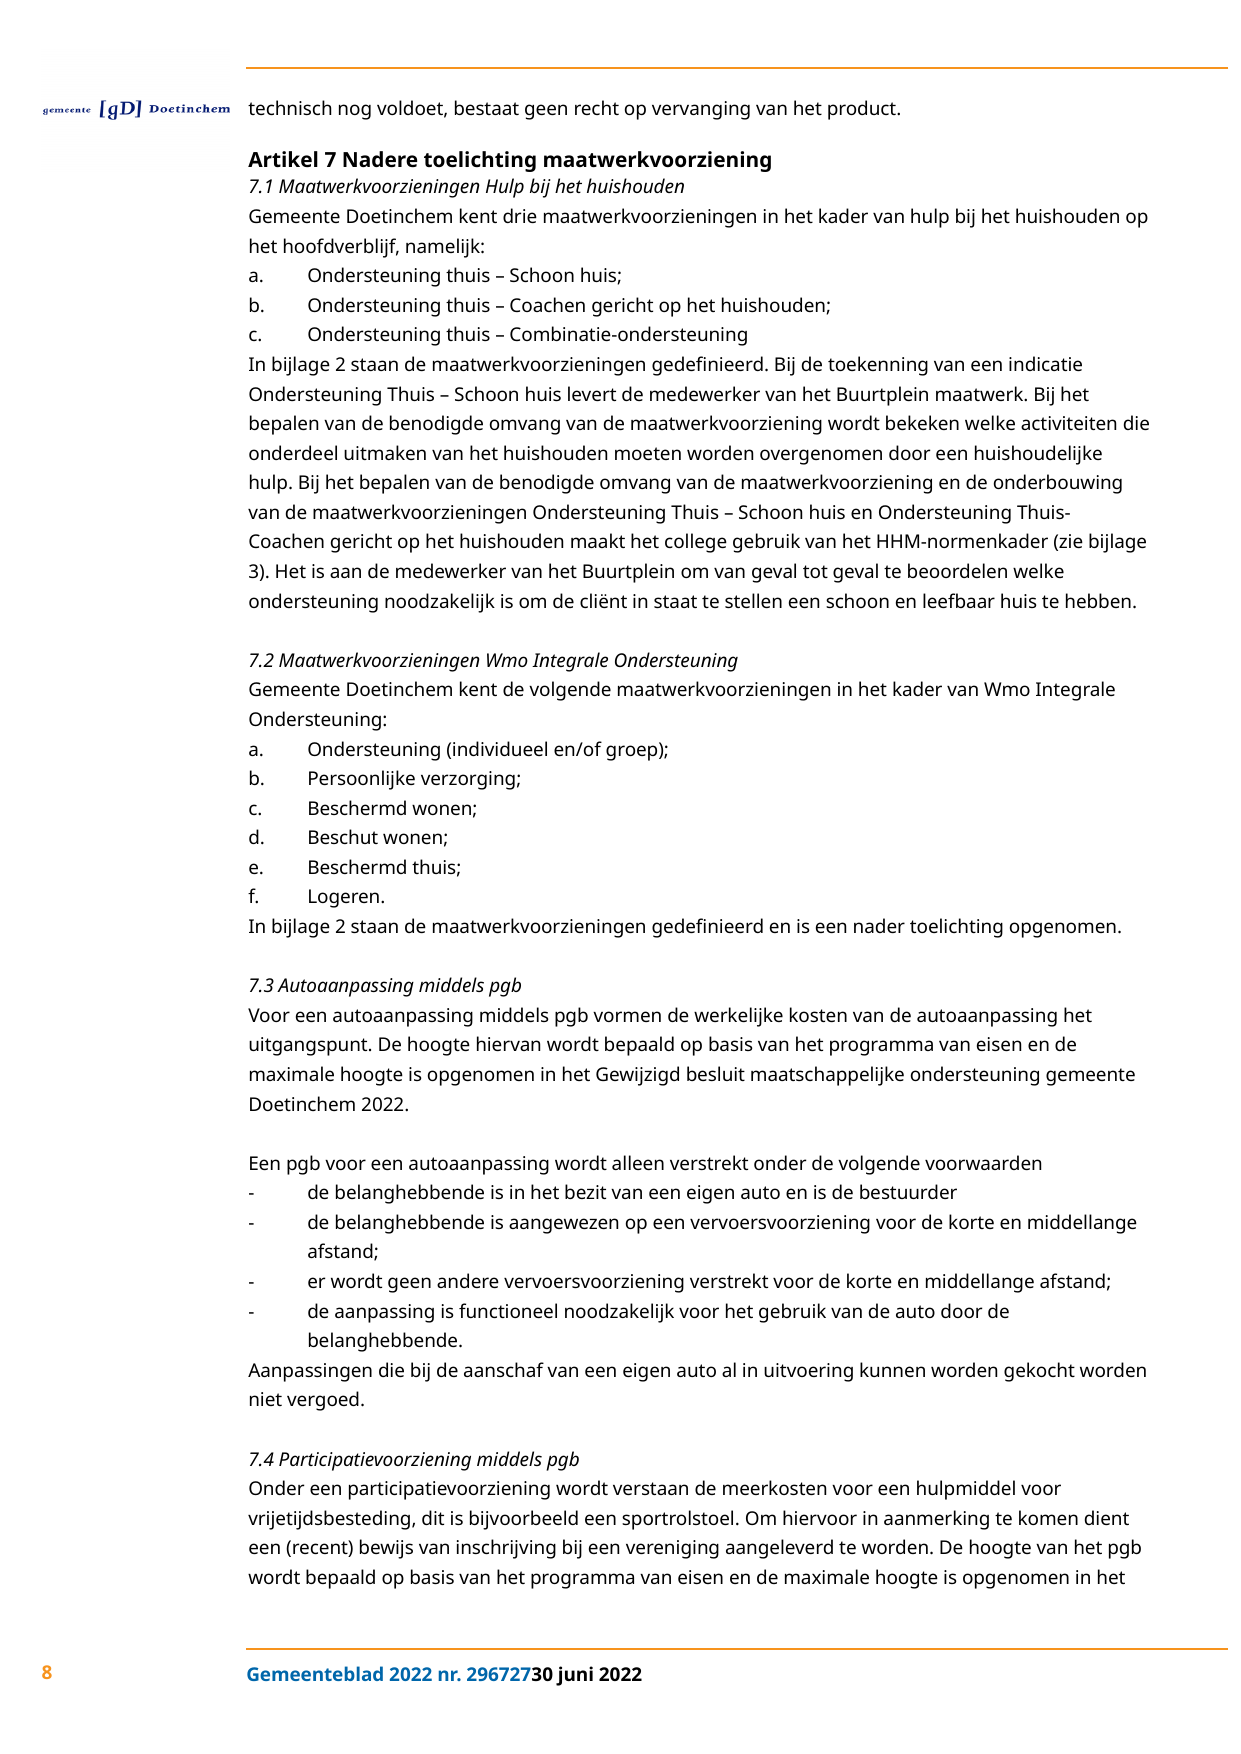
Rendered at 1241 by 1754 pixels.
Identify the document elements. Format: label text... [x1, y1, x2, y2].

text Artikel 7 Nadere toelichting maatwerkvoorziening [248, 145, 1152, 174]
list Logeren. [248, 884, 1152, 909]
list Persoonlijke verzorging; [248, 765, 1152, 791]
list Beschut wonen; [248, 824, 1152, 850]
list de belanghebbende is aangewezen op een vervoersvoorziening voor de korte en middellange afstand; [248, 1209, 1152, 1264]
list Ondersteuning thuis – Coachen gericht op het huishouden; [248, 292, 1152, 318]
text Een pgb voor een autoaanpassing wordt alleen verstrekt onder de volgende voorwaarden [248, 1150, 1152, 1176]
text Gemeente Doetinchem kent de volgende maatwerkvoorzieningen in het kader van Wmo Integrale Ondersteuning: [248, 677, 1152, 732]
text 7.4 Participatievoorziening middels pgb [248, 1446, 1152, 1471]
list de aanpassing is functioneel noodzakelijk voor het gebruik van de auto door de belanghebbende. [248, 1298, 1152, 1353]
text 7.3 Autoaanpassing middels pgb [248, 972, 1152, 998]
text In bijlage 2 staan de maatwerkvoorzieningen gedefinieerd en is een nader toelichting opgenomen. [248, 913, 1152, 939]
text In bijlage 2 staan de maatwerkvoorzieningen gedefinieerd. Bij de toekenning van een indicatie Ondersteuning Thuis – Schoon huis levert de medewerker van het Buurtplein maatwerk. Bij het bepalen van de benodigde omvang van de maatwerkvoorziening wordt bekeken welke activiteiten die onderdeel uitmaken van het huishouden moeten worden overgenomen door een huishoudelijke hulp. Bij het bepalen van de benodigde omvang van de maatwerkvoorziening en de onderbouwing van de maatwerkvoorzieningen Ondersteuning Thuis – Schoon huis en Ondersteuning Thuis- Coachen gericht op het huishouden maakt het college gebruik van het HHM-normenkader (zie bijlage 3). Het is aan de medewerker van het Buurtplein om van geval tot geval te beoordelen welke ondersteuning noodzakelijk is om de cliënt in staat te stellen een schoon en leefbaar huis te hebben. [248, 351, 1152, 613]
list Beschermd wonen; [248, 795, 1152, 821]
list Ondersteuning thuis – Combinatie-ondersteuning [248, 322, 1152, 347]
list Ondersteuning thuis – Schoon huis; [248, 262, 1152, 288]
text Voor een autoaanpassing middels pgb vormen de werkelijke kosten van de autoaanpassing het uitgangspunt. De hoogte hiervan wordt bepaald op basis van het programma van eisen en de maximale hoogte is opgenomen in het Gewijzigd besluit maatschappelijke ondersteuning gemeente Doetinchem 2022. [248, 1002, 1152, 1116]
list Ondersteuning (individueel en/of groep); [248, 736, 1152, 761]
list de belanghebbende is in het bezit van een eigen auto en is de bestuurder [248, 1179, 1152, 1205]
text technisch nog voldoet, bestaat geen recht op vervanging van het product. [248, 95, 1152, 121]
text Gemeente Doetinchem kent drie maatwerkvoorzieningen in het kader van hulp bij het huishouden op het hoofdverblijf, namelijk: [248, 203, 1152, 258]
text Onder een participatievoorziening wordt verstaan de meerkosten voor een hulpmiddel voor vrijetijdsbesteding, dit is bijvoorbeeld een sportrolstoel. Om hiervoor in aanmerking te komen dient een (recent) bewijs van inschrijving bij een vereniging aangeleverd te worden. De hoogte van het pgb wordt bepaald op basis van het programma van eisen en de maximale hoogte is opgenomen in het [248, 1475, 1152, 1590]
text 7.2 Maatwerkvoorzieningen Wmo Integrale Ondersteuning [248, 647, 1152, 673]
picture [41, 47, 231, 172]
text Aanpassingen die bij de aanschaf van een eigen auto al in uitvoering kunnen worden gekocht worden niet vergoed. [248, 1357, 1152, 1412]
text 7.1 Maatwerkvoorzieningen Hulp bij het huishouden [248, 174, 1152, 199]
list er wordt geen andere vervoersvoorziening verstrekt voor de korte en middellange afstand; [248, 1268, 1152, 1294]
list Beschermd thuis; [248, 854, 1152, 880]
